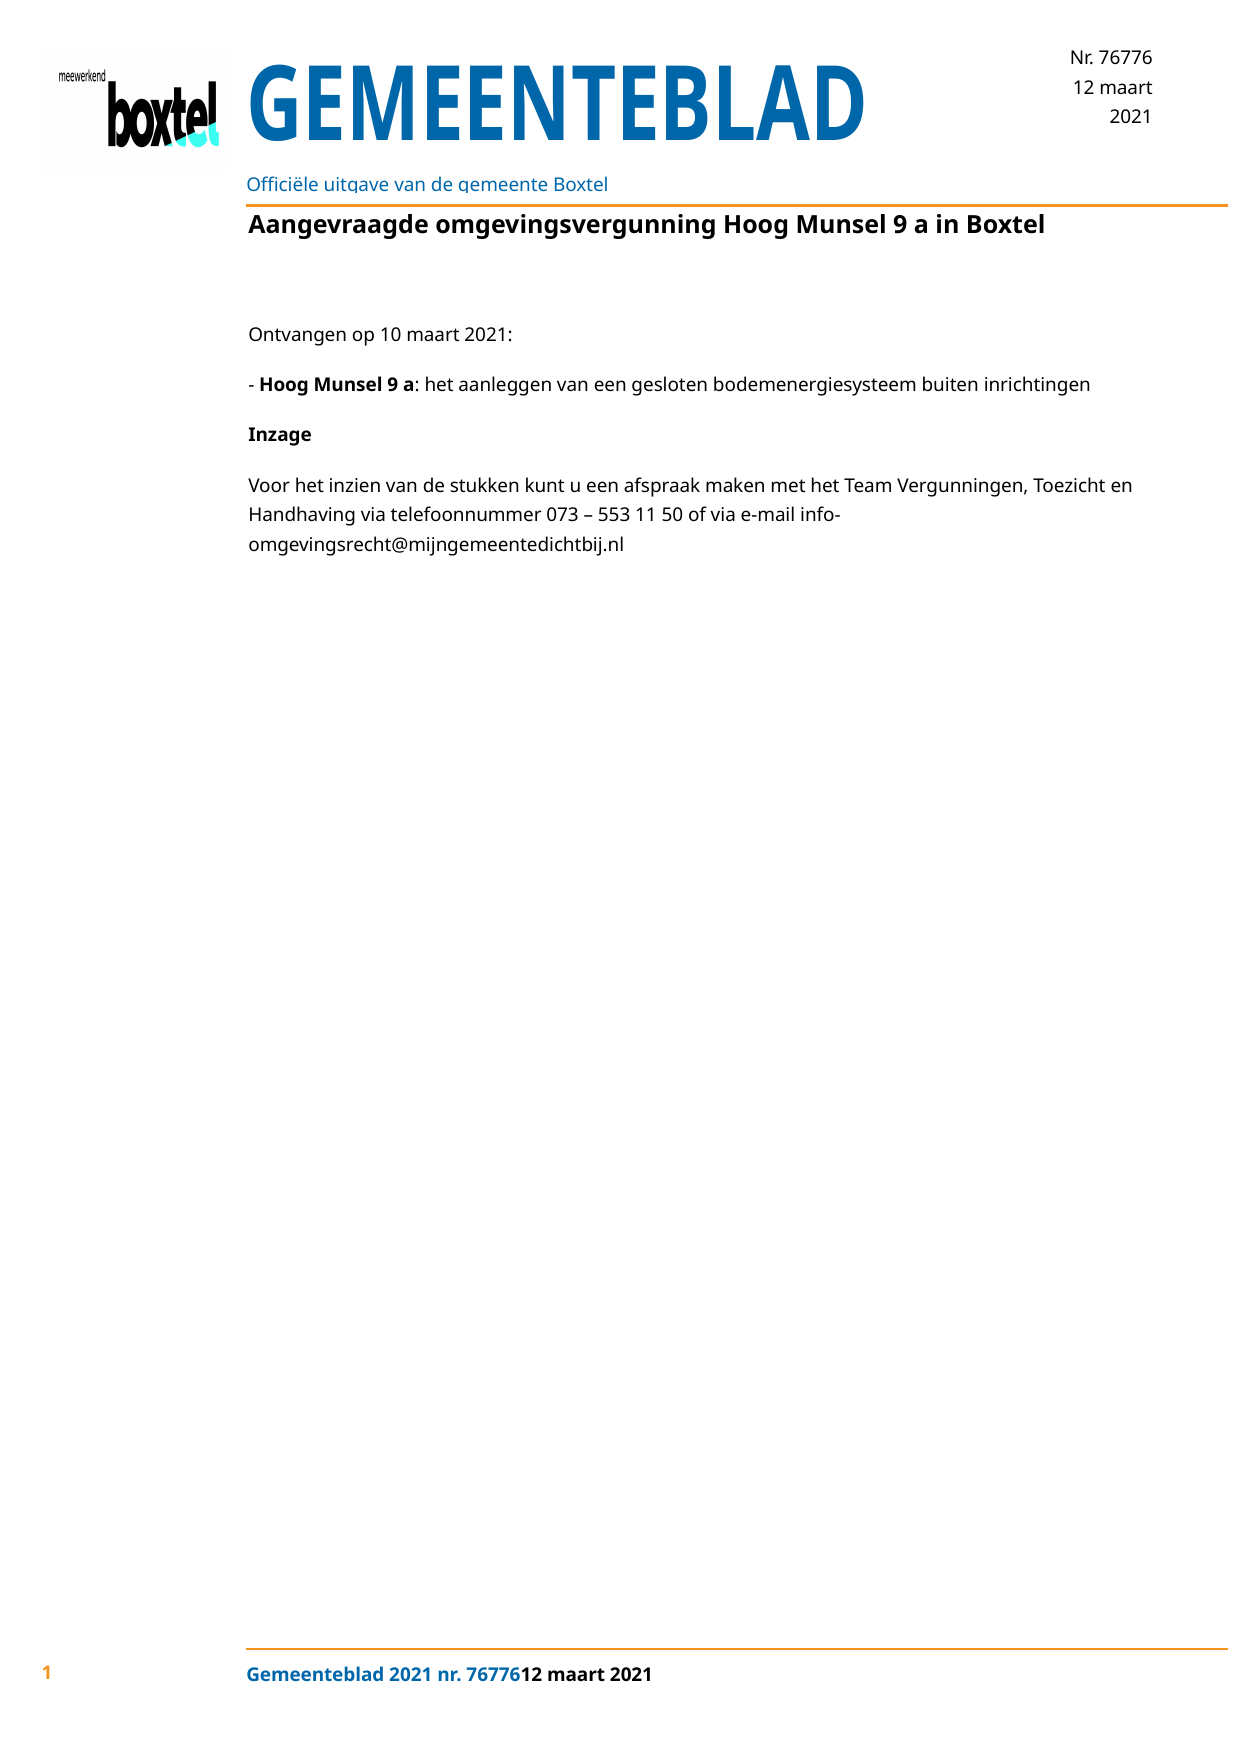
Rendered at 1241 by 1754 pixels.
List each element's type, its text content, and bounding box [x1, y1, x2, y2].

text Aangevraagde omgevingsvergunning Hoog Munsel 9 a in Boxtel [248, 207, 1152, 241]
text Inzage [248, 422, 1152, 447]
text Voor het inzien van de stukken kunt u een afspraak maken met het Team Vergunningen, Toezicht en Handhaving via telefoonnummer 073 – 553 11 50 of via e-mail info-omgevingsrecht@mijngemeentedichtbij.nl [248, 472, 1152, 557]
text - Hoog Munsel 9 a: het aanleggen van een gesloten bodemenergiesysteem buiten inrichtingen [248, 371, 1152, 397]
picture [41, 47, 231, 172]
text Ontvangen op 10 maart 2021: [248, 321, 1152, 346]
